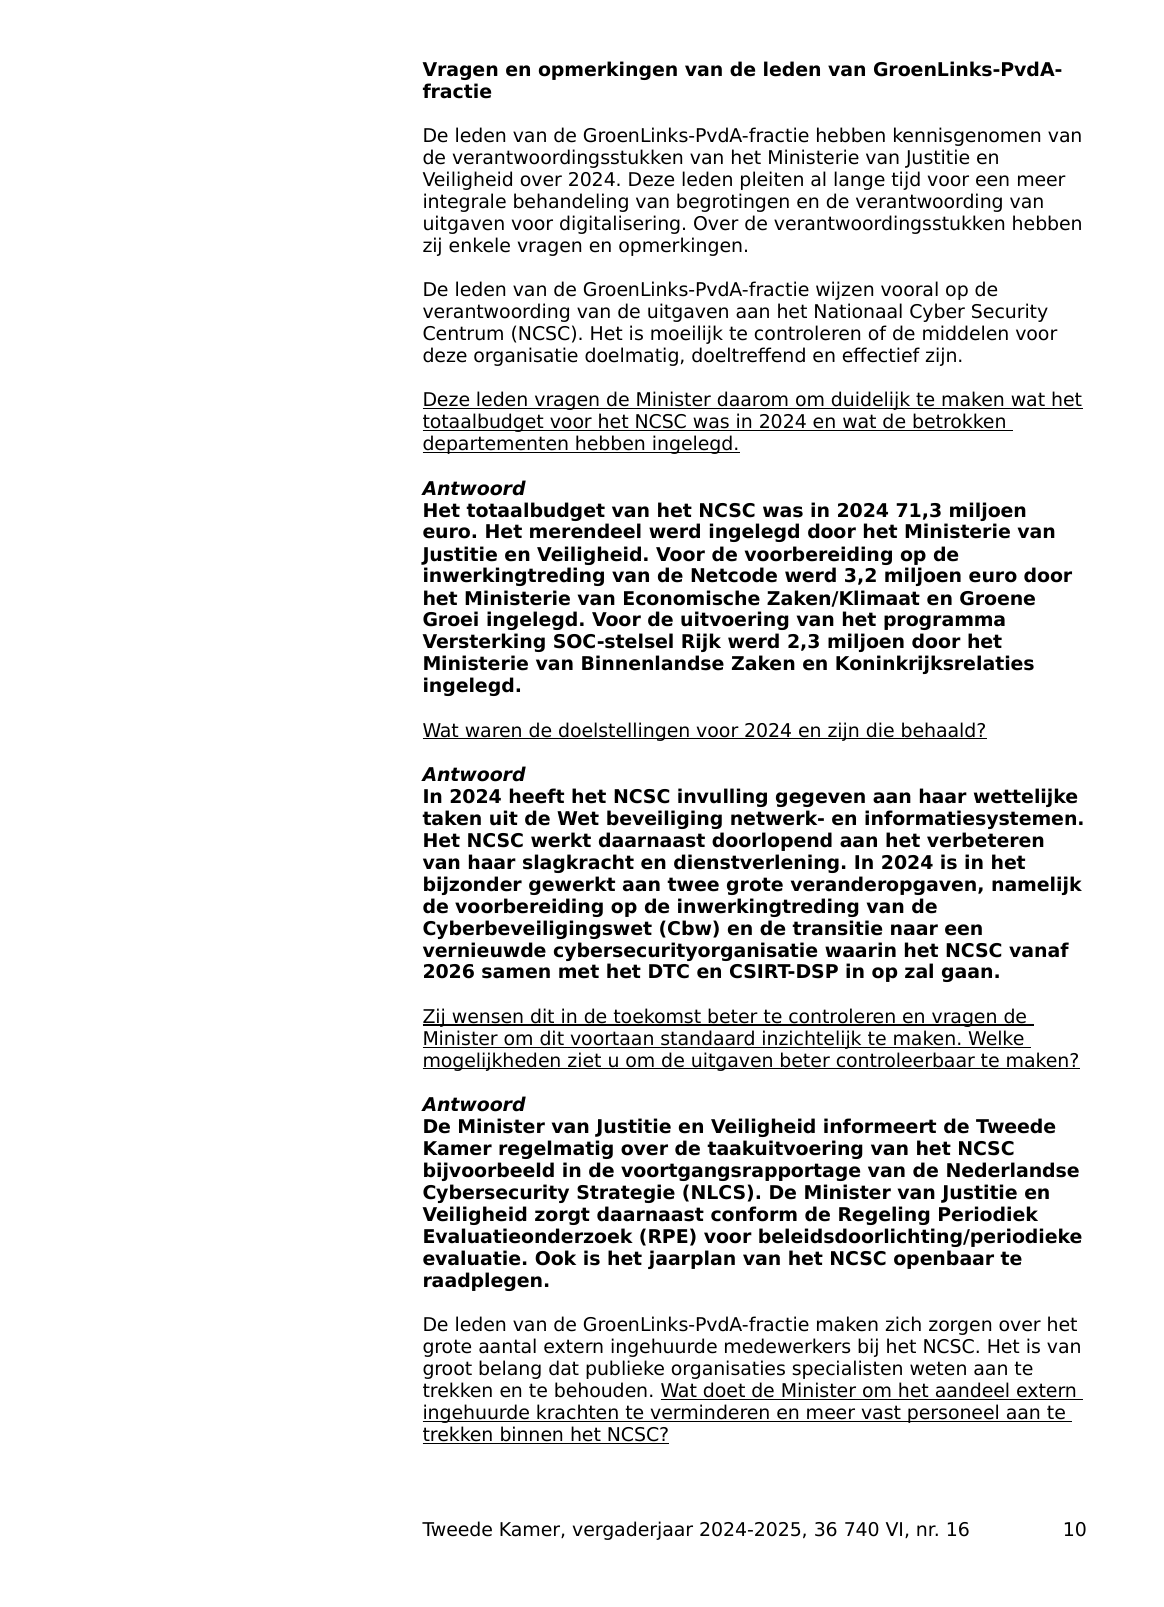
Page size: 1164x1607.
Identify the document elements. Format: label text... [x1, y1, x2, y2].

text De leden van de GroenLinks-PvdA-fractie hebben kennisgenomen van de verantwoordingsstukken van het Ministerie van Justitie en Veiligheid over 2024. Deze leden pleiten al lange tijd voor een meer integrale behandeling van begrotingen en de verantwoording van uitgaven voor digitalisering. Over de verantwoordingsstukken hebben zij enkele vragen en opmerkingen. [422, 125, 1087, 257]
text In 2024 heeft het NCSC invulling gegeven aan haar wettelijke taken uit de Wet beveiliging netwerk- en informatiesystemen. Het NCSC werkt daarnaast doorlopend aan het verbeteren van haar slagkracht en dienstverlening. In 2024 is in het bijzonder gewerkt aan twee grote veranderopgaven, namelijk de voorbereiding op de inwerkingtreding van de Cyberbeveiligingswet (Cbw) en de transitie naar een vernieuwde cybersecurityorganisatie waarin het NCSC vanaf 2026 samen met het DTC en CSIRT-DSP in op zal gaan. [422, 786, 1087, 983]
text De leden van de GroenLinks-PvdA-fractie maken zich zorgen over het grote aantal extern ingehuurde medewerkers bij het NCSC. Het is van groot belang dat publieke organisaties specialisten weten aan te trekken en te behouden. Wat doet de Minister om het aandeel extern ingehuurde krachten te verminderen en meer vast personeel aan te trekken binnen het NCSC? [422, 1314, 1087, 1446]
text De leden van de GroenLinks-PvdA-fractie wijzen vooral op de verantwoording van de uitgaven aan het Nationaal Cyber Security Centrum (NCSC). Het is moeilijk te controleren of de middelen voor deze organisatie doelmatig, doeltreffend en effectief zijn. [422, 279, 1087, 367]
text Antwoord [422, 764, 1087, 786]
subtitle Vragen en opmerkingen van de leden van GroenLinks-PvdA-fractie [422, 59, 1087, 103]
text Antwoord [422, 1094, 1087, 1116]
text Deze leden vragen de Minister daarom om duidelijk te maken wat het totaalbudget voor het NCSC was in 2024 en wat de betrokken departementen hebben ingelegd. [422, 389, 1087, 455]
text Zij wensen dit in de toekomst beter te controleren en vragen de Minister om dit voortaan standaard inzichtelijk te maken. Welke mogelijkheden ziet u om de uitgaven beter controleerbaar te maken? [422, 1006, 1087, 1072]
text Antwoord [422, 477, 1087, 499]
text Het totaalbudget van het NCSC was in 2024 71,3 miljoen euro. Het merendeel werd ingelegd door het Ministerie van Justitie en Veiligheid. Voor de voorbereiding op de inwerkingtreding van de Netcode werd 3,2 miljoen euro door het Ministerie van Economische Zaken/Klimaat en Groene Groei ingelegd. Voor de uitvoering van het programma Versterking SOC-stelsel Rijk werd 2,3 miljoen door het Ministerie van Binnenlandse Zaken en Koninkrijksrelaties ingelegd. [422, 499, 1087, 697]
text De Minister van Justitie en Veiligheid informeert de Tweede Kamer regelmatig over de taakuitvoering van het NCSC bijvoorbeeld in de voortgangsrapportage van de Nederlandse Cybersecurity Strategie (NLCS). De Minister van Justitie en Veiligheid zorgt daarnaast conform de Regeling Periodiek Evaluatieonderzoek (RPE) voor beleidsdoorlichting/periodieke evaluatie. Ook is het jaarplan van het NCSC openbaar te raadplegen. [422, 1116, 1087, 1292]
subtitle Wat waren de doelstellingen voor 2024 en zijn die behaald? [422, 719, 1087, 741]
